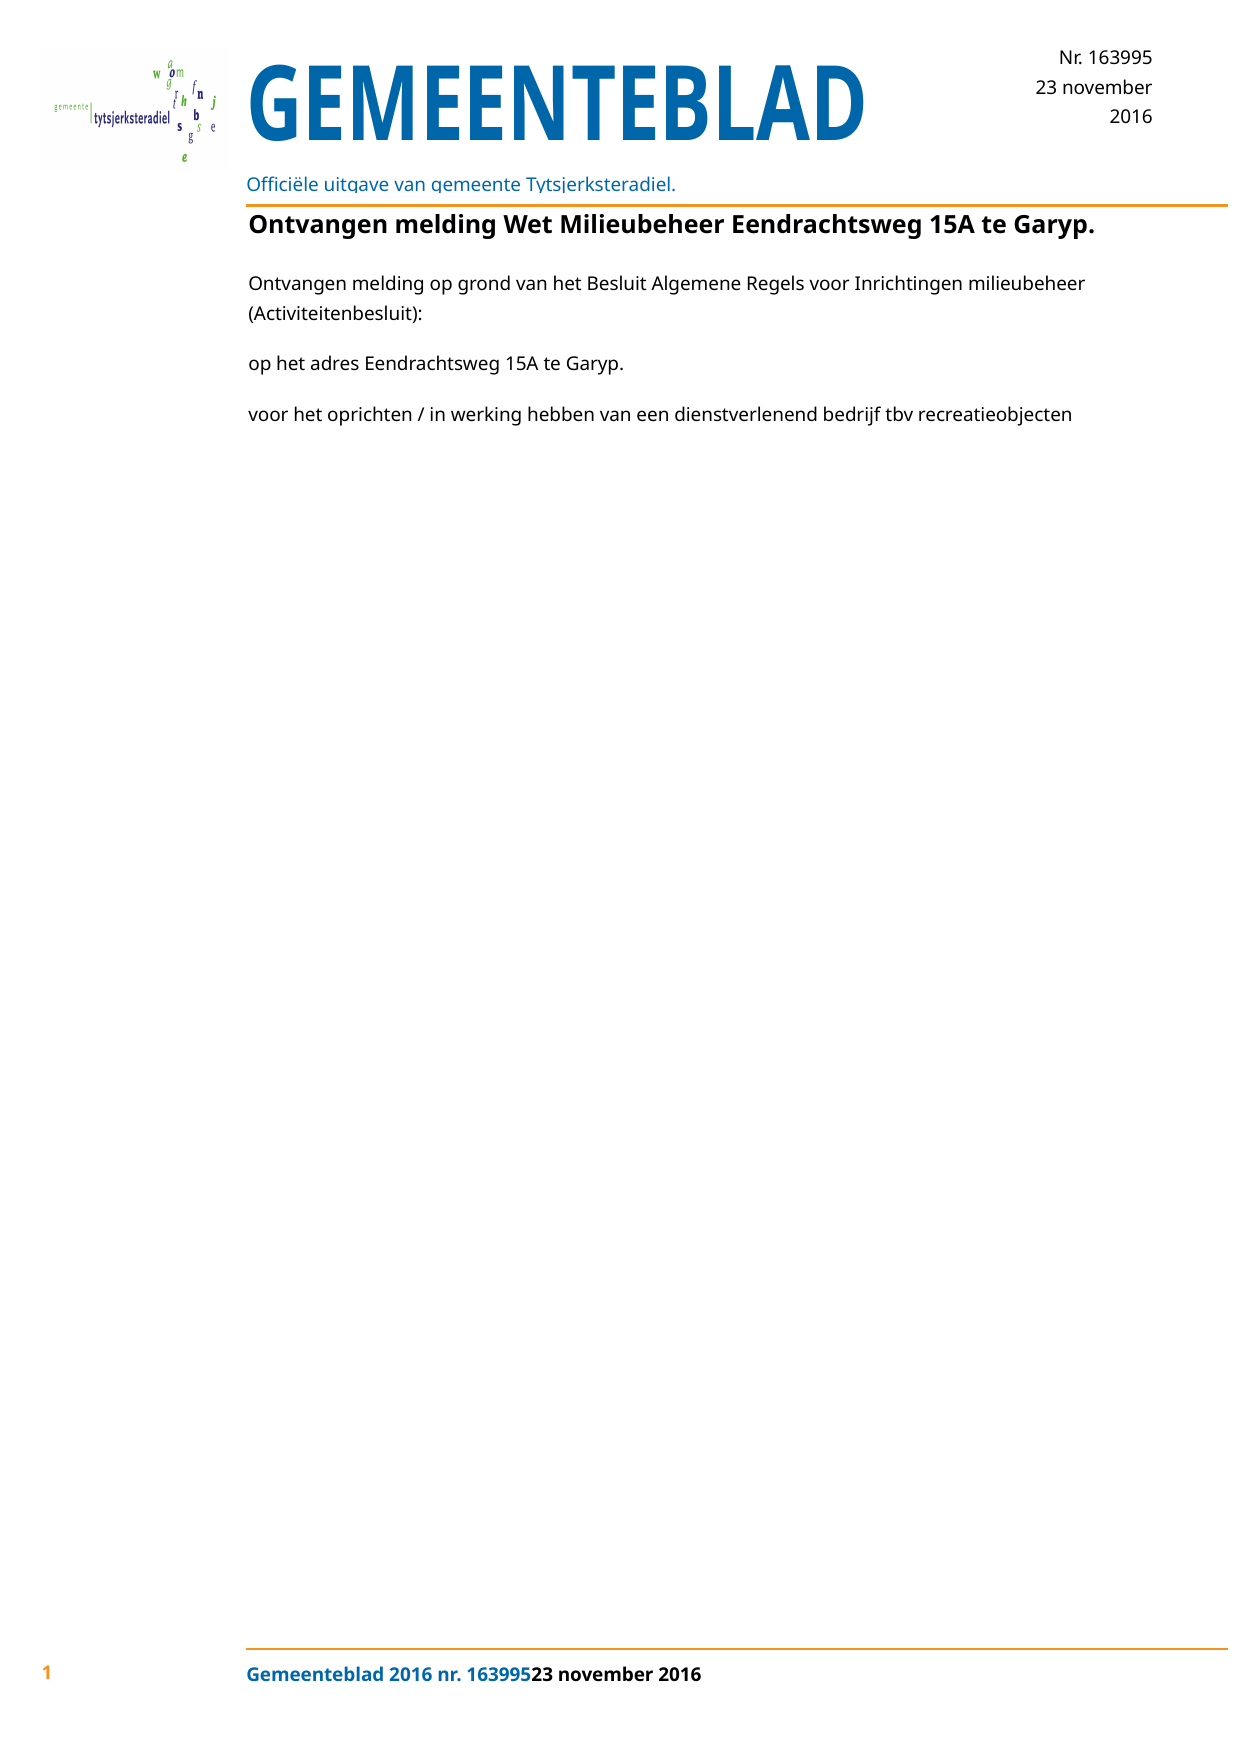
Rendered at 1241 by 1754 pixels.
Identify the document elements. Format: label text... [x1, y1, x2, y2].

text Ontvangen melding Wet Milieubeheer Eendrachtsweg 15A te Garyp. [248, 207, 1152, 241]
text op het adres Eendrachtsweg 15A te Garyp. [248, 350, 1152, 376]
picture [41, 47, 231, 172]
text voor het oprichten / in werking hebben van een dienstverlenend bedrijf tbv recreatieobjecten [248, 401, 1152, 426]
text Ontvangen melding op grond van het Besluit Algemene Regels voor Inrichtingen milieubeheer (Activiteitenbesluit): [248, 270, 1152, 326]
